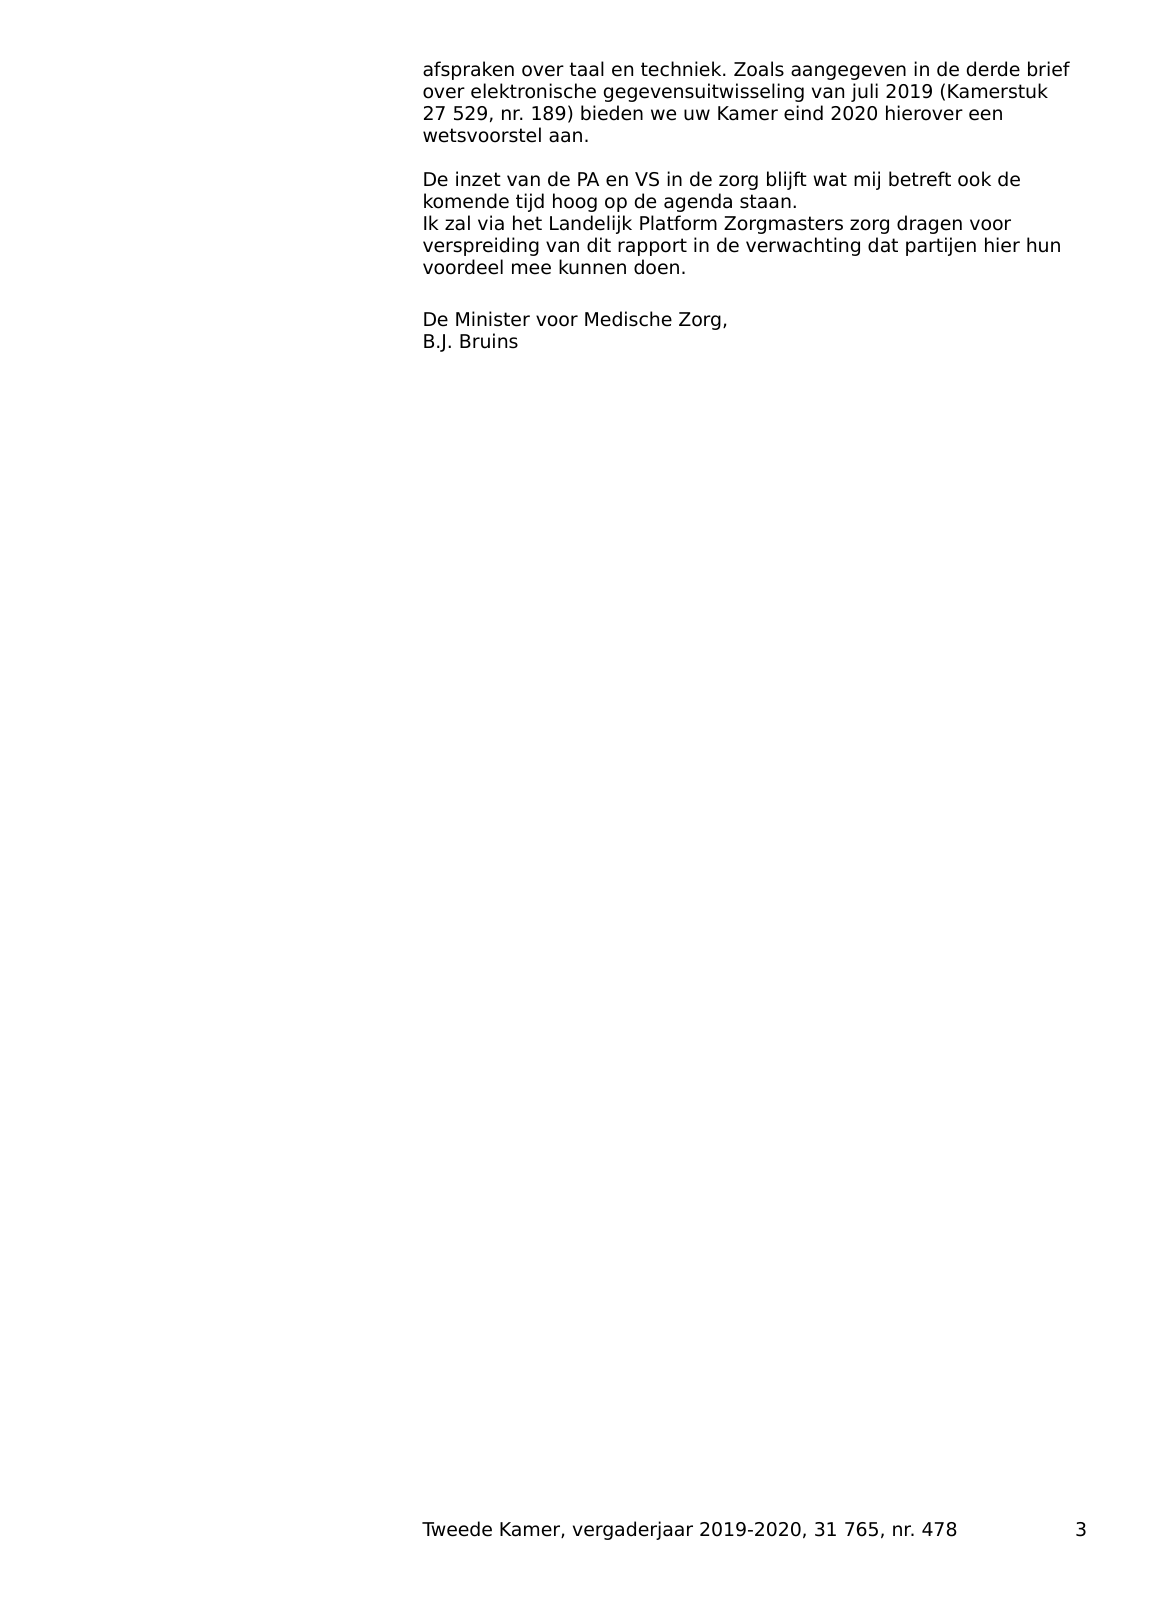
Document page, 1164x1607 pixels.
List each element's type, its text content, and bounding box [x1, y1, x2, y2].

text Ik zal via het Landelijk Platform Zorgmasters zorg dragen voor verspreiding van dit rapport in de verwachting dat partijen hier hun voordeel mee kunnen doen. [422, 213, 1087, 279]
text De inzet van de PA en VS in de zorg blijft wat mij betreft ook de komende tijd hoog op de agenda staan. [422, 169, 1087, 213]
text afspraken over taal en techniek. Zoals aangegeven in de derde brief over elektronische gegevensuitwisseling van juli 2019 (Kamerstuk 27 529, nr. 189) bieden we uw Kamer eind 2020 hierover een wetsvoorstel aan. [422, 59, 1087, 147]
text De Minister voor Medische Zorg, B.J. Bruins [422, 309, 1087, 353]
